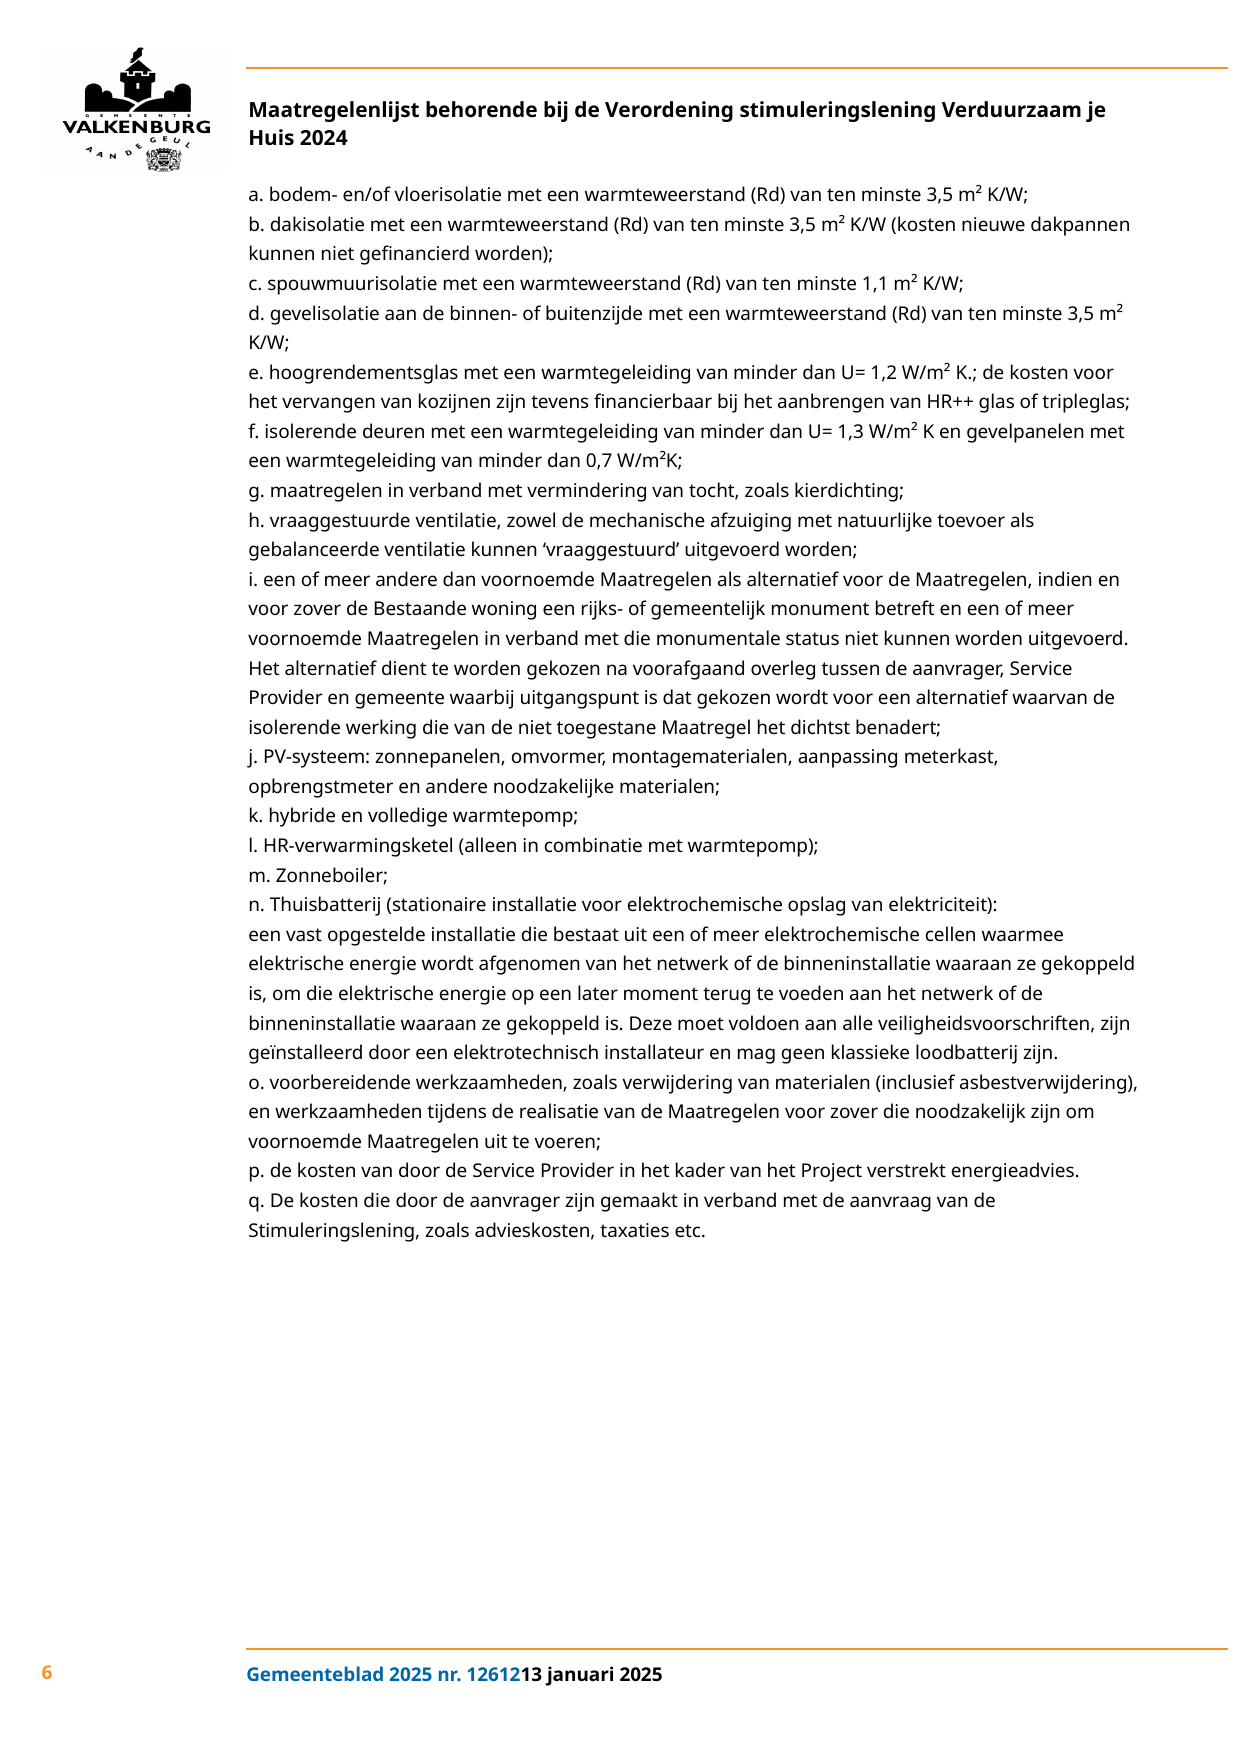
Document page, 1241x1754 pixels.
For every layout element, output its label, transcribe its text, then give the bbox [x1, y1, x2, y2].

text b. dakisolatie met een warmteweerstand (Rd) van ten minste 3,5 m² K/W (kosten nieuwe dakpannen [248, 211, 1152, 237]
text Stimuleringslening, zoals advieskosten, taxaties etc. [248, 1217, 1152, 1242]
text l. HR-verwarmingsketel (alleen in combinatie met warmtepomp); [248, 832, 1152, 858]
text f. isolerende deuren met een warmtegeleiding van minder dan U= 1,3 W/m² K en gevelpanelen met [248, 418, 1152, 444]
text m. Zonneboiler; [248, 862, 1152, 887]
text c. spouwmuurisolatie met een warmteweerstand (Rd) van ten minste 1,1 m² K/W; [248, 270, 1152, 296]
text gebalanceerde ventilatie kunnen ‘vraaggestuurd’ uitgevoerd worden; [248, 536, 1152, 562]
text h. vraaggestuurde ventilatie, zowel de mechanische afzuiging met natuurlijke toevoer als [248, 507, 1152, 532]
text g. maatregelen in verband met vermindering van tocht, zoals kierdichting; [248, 477, 1152, 503]
text j. PV-systeem: zonnepanelen, omvormer, montagematerialen, aanpassing meterkast, [248, 743, 1152, 769]
text i. een of meer andere dan voornoemde Maatregelen als alternatief voor de Maatregelen, indien en [248, 566, 1152, 592]
text a. bodem- en/of vloerisolatie met een warmteweerstand (Rd) van ten minste 3,5 m² K/W; [248, 181, 1152, 207]
text k. hybride en volledige warmtepomp; [248, 803, 1152, 828]
text een warmtegeleiding van minder dan 0,7 W/m²K; [248, 448, 1152, 473]
text een vast opgestelde installatie die bestaat uit een of meer elektrochemische cellen waarmee elektrische energie wordt afgenomen van het netwerk of de binneninstallatie waaraan ze gekoppeld is, om die elektrische energie op een later moment terug te voeden aan het netwerk of de binneninstallatie waaraan ze gekoppeld is. Deze moet voldoen aan alle veiligheidsvoorschriften, zijn geïnstalleerd door een elektrotechnisch installateur en mag geen klassieke loodbatterij zijn. [248, 921, 1152, 1065]
text Maatregelenlijst behorende bij de Verordening stimuleringslening Verduurzaam je Huis 2024 [248, 95, 1152, 152]
text n. Thuisbatterij (stationaire installatie voor elektrochemische opslag van elektriciteit): [248, 891, 1152, 917]
text d. gevelisolatie aan de binnen- of buitenzijde met een warmteweerstand (Rd) van ten minste 3,5 m² [248, 300, 1152, 325]
text K/W; [248, 329, 1152, 355]
picture [41, 47, 231, 172]
text en werkzaamheden tijdens de realisatie van de Maatregelen voor zover die noodzakelijk zijn om [248, 1098, 1152, 1124]
text voor zover de Bestaande woning een rijks- of gemeentelijk monument betreft en een of meer [248, 596, 1152, 621]
text voornoemde Maatregelen uit te voeren; [248, 1128, 1152, 1154]
text Provider en gemeente waarbij uitgangspunt is dat gekozen wordt voor een alternatief waarvan de [248, 684, 1152, 710]
text het vervangen van kozijnen zijn tevens financierbaar bij het aanbrengen van HR++ glas of tripleglas; [248, 388, 1152, 414]
text p. de kosten van door de Service Provider in het kader van het Project verstrekt energieadvies. [248, 1158, 1152, 1183]
text Het alternatief dient te worden gekozen na voorafgaand overleg tussen de aanvrager, Service [248, 655, 1152, 680]
text e. hoogrendementsglas met een warmtegeleiding van minder dan U= 1,2 W/m² K.; de kosten voor [248, 359, 1152, 384]
text kunnen niet gefinancierd worden); [248, 241, 1152, 266]
text voornoemde Maatregelen in verband met die monumentale status niet kunnen worden uitgevoerd. [248, 625, 1152, 651]
text o. voorbereidende werkzaamheden, zoals verwijdering van materialen (inclusief asbestverwijdering), [248, 1069, 1152, 1094]
text isolerende werking die van de niet toegestane Maatregel het dichtst benadert; [248, 714, 1152, 739]
text opbrengstmeter en andere noodzakelijke materialen; [248, 773, 1152, 799]
text q. De kosten die door de aanvrager zijn gemaakt in verband met de aanvraag van de [248, 1187, 1152, 1213]
